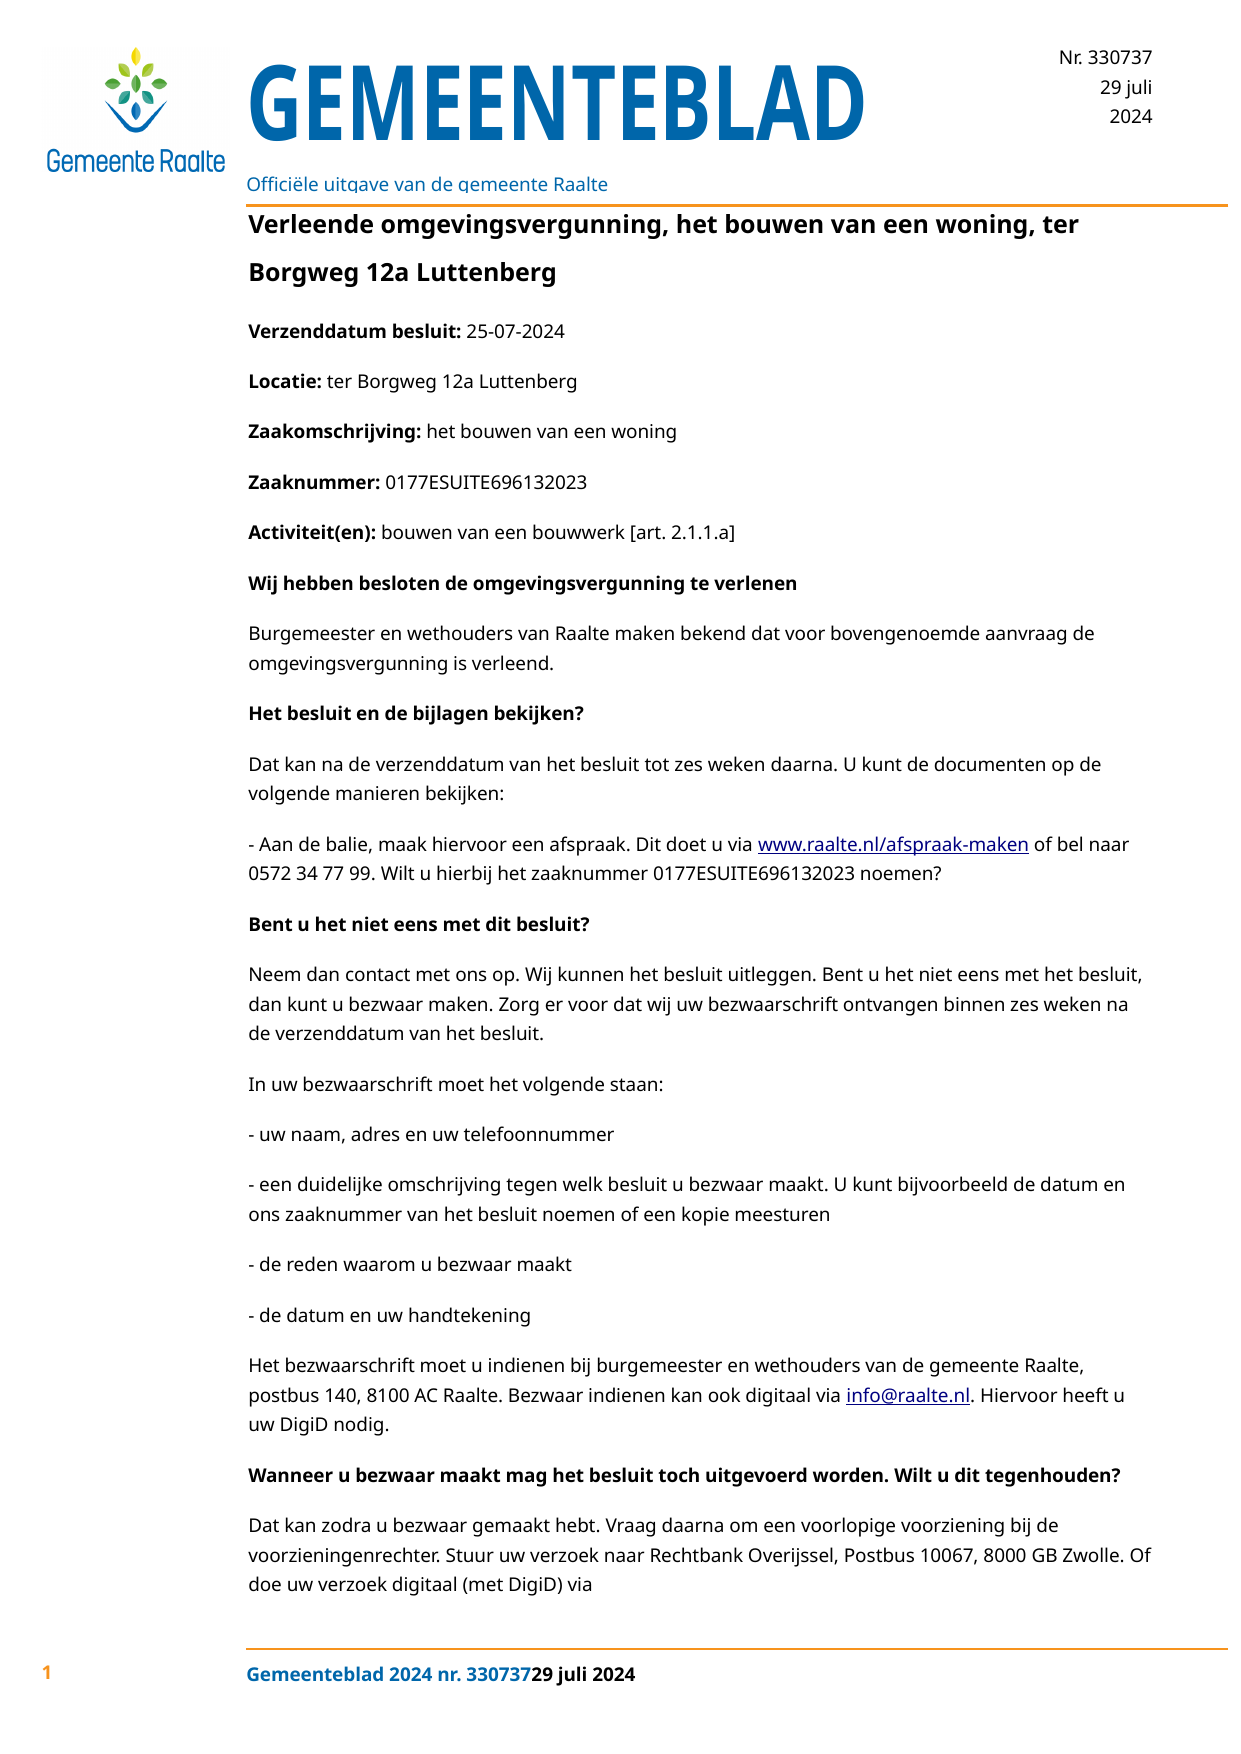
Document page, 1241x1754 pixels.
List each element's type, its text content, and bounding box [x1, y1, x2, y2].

text Zaaknummer: 0177ESUITE696132023 [248, 469, 1152, 495]
text Locatie: ter Borgweg 12a Luttenberg [248, 368, 1152, 394]
text Activiteit(en): bouwen van een bouwwerk [art. 2.1.1.a] [248, 519, 1152, 545]
text Burgemeester en wethouders van Raalte maken bekend dat voor bovengenoemde aanvraag de omgevingsvergunning is verleend. [248, 620, 1152, 676]
picture [41, 47, 231, 172]
text Wanneer u bezwaar maakt mag het besluit toch uitgevoerd worden. Wilt u dit tegenhouden? [248, 1462, 1152, 1488]
text Neem dan contact met ons op. Wij kunnen het besluit uitleggen. Bent u het niet eens met het besluit, dan kunt u bezwaar maken. Zorg er voor dat wij uw bezwaarschrift ontvangen binnen zes weken na de verzenddatum van het besluit. [248, 961, 1152, 1046]
text - de datum en uw handtekening [248, 1302, 1152, 1328]
text Verzenddatum besluit: 25-07-2024 [248, 318, 1152, 344]
text Bent u het niet eens met dit besluit? [248, 911, 1152, 937]
text In uw bezwaarschrift moet het volgende staan: [248, 1071, 1152, 1097]
text - Aan de balie, maak hiervoor een afspraak. Dit doet u via www.raalte.nl/afspraak-maken of bel naar 0572 34 77 99. Wilt u hierbij het zaaknummer 0177ESUITE696132023 noemen? [248, 831, 1152, 886]
text - de reden waarom u bezwaar maakt [248, 1252, 1152, 1277]
text Zaakomschrijving: het bouwen van een woning [248, 419, 1152, 444]
text Het besluit en de bijlagen bekijken? [248, 700, 1152, 726]
text Dat kan zodra u bezwaar gemaakt hebt. Vraag daarna om een voorlopige voorziening bij de voorzieningenrechter. Stuur uw verzoek naar Rechtbank Overijssel, Postbus 10067, 8000 GB Zwolle. Of doe uw verzoek digitaal (met DigiD) via [248, 1512, 1152, 1597]
text Het bezwaarschrift moet u indienen bij burgemeester en wethouders van de gemeente Raalte, postbus 140, 8100 AC Raalte. Bezwaar indienen kan ook digitaal via info@raalte.nl. Hiervoor heeft u uw DigiD nodig. [248, 1352, 1152, 1437]
text - een duidelijke omschrijving tegen welk besluit u bezwaar maakt. U kunt bijvoorbeeld de datum en ons zaaknummer van het besluit noemen of een kopie meesturen [248, 1172, 1152, 1227]
text Verleende omgevingsvergunning, het bouwen van een woning, ter Borgweg 12a Luttenberg [248, 207, 1152, 288]
text Dat kan na de verzenddatum van het besluit tot zes weken daarna. U kunt de documenten op de volgende manieren bekijken: [248, 751, 1152, 806]
text Wij hebben besloten de omgevingsvergunning te verlenen [248, 570, 1152, 596]
text - uw naam, adres en uw telefoonnummer [248, 1121, 1152, 1147]
